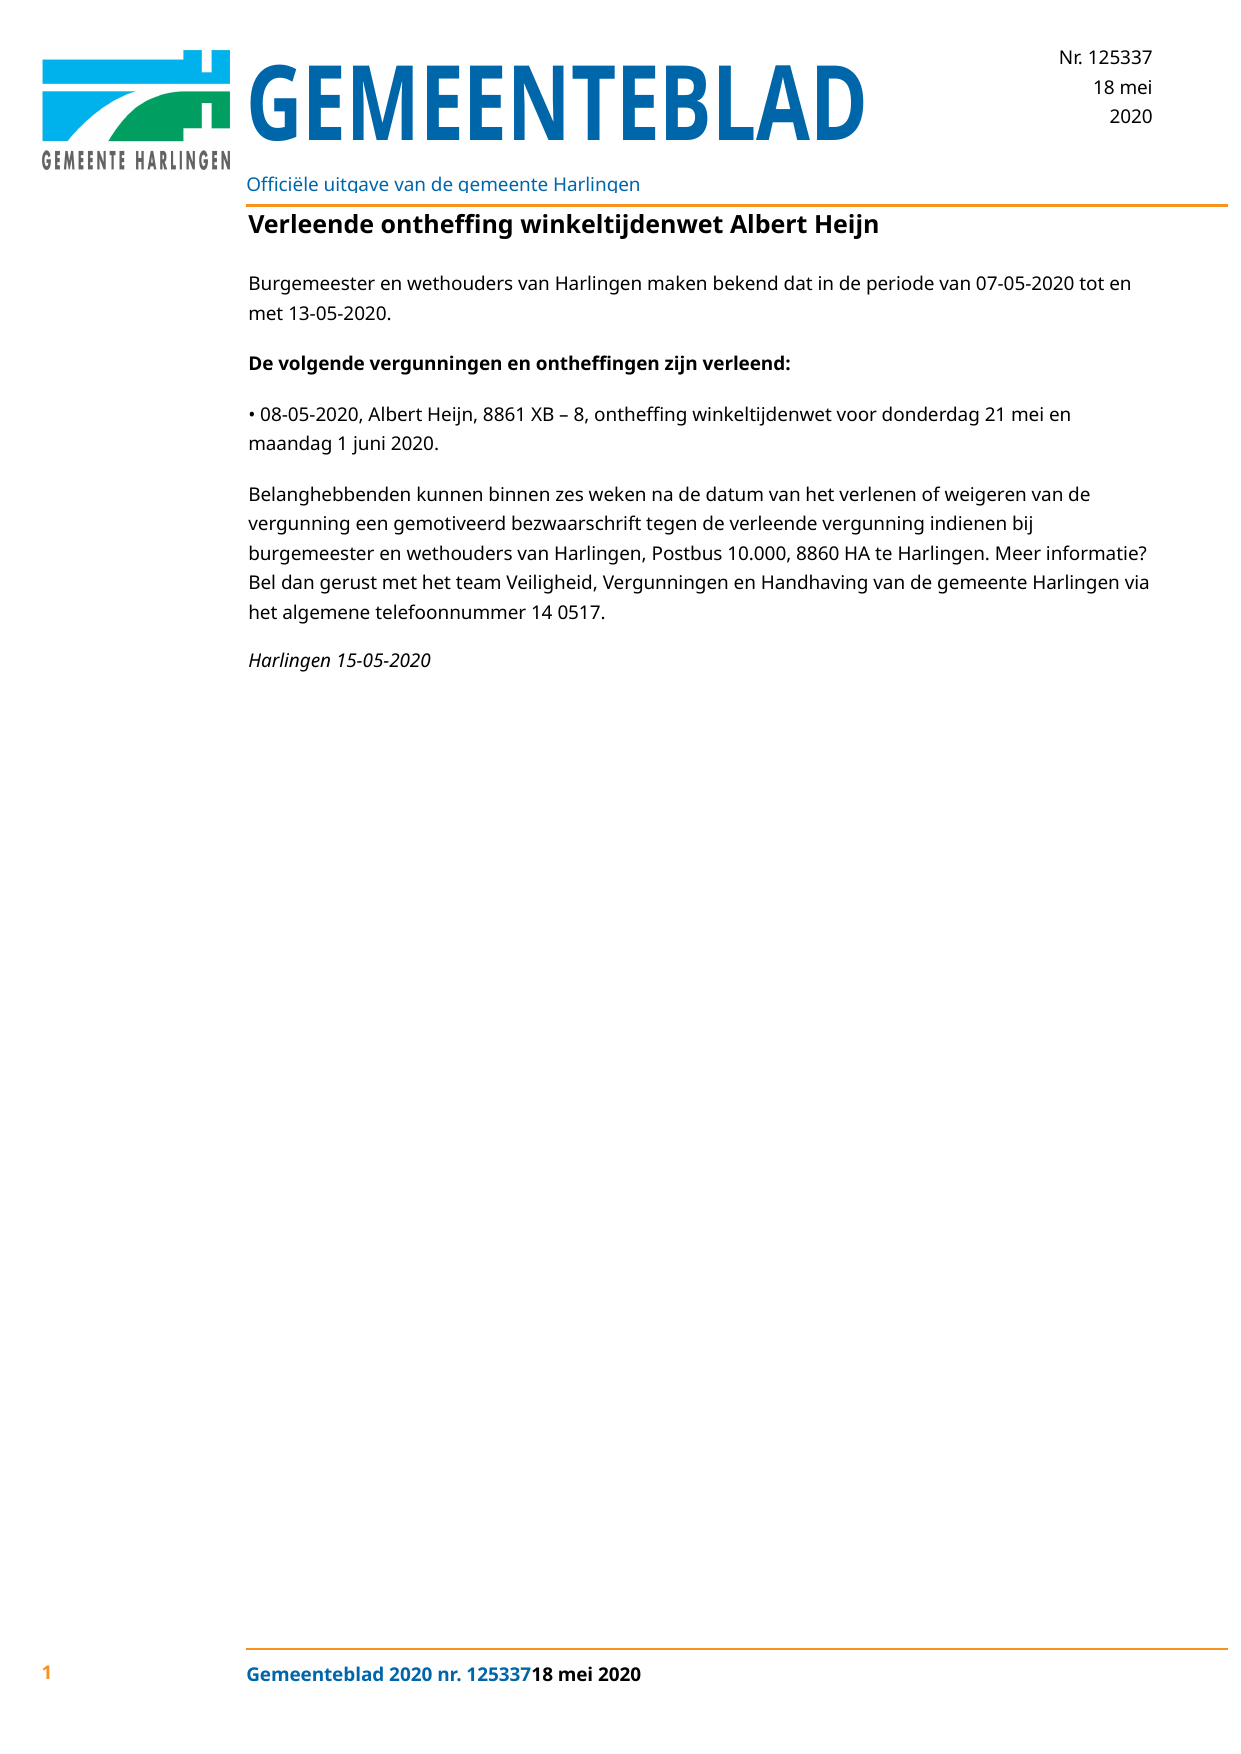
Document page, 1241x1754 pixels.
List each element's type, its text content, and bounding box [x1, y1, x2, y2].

text Harlingen 15-05-2020 [248, 647, 1152, 673]
picture [41, 47, 231, 172]
text Burgemeester en wethouders van Harlingen maken bekend dat in de periode van 07-05-2020 tot en met 13-05-2020. [248, 270, 1152, 326]
text Belanghebbenden kunnen binnen zes weken na de datum van het verlenen of weigeren van de vergunning een gemotiveerd bezwaarschrift tegen de verleende vergunning indienen bij burgemeester en wethouders van Harlingen, Postbus 10.000, 8860 HA te Harlingen. Meer informatie? Bel dan gerust met het team Veiligheid, Vergunningen en Handhaving van de gemeente Harlingen via het algemene telefoonnummer 14 0517. [248, 481, 1152, 625]
text Verleende ontheffing winkeltijdenwet Albert Heijn [248, 207, 1152, 241]
text De volgende vergunningen en ontheffingen zijn verleend: [248, 350, 1152, 376]
text • 08-05-2020, Albert Heijn, 8861 XB – 8, ontheffing winkeltijdenwet voor donderdag 21 mei en maandag 1 juni 2020. [248, 401, 1152, 456]
